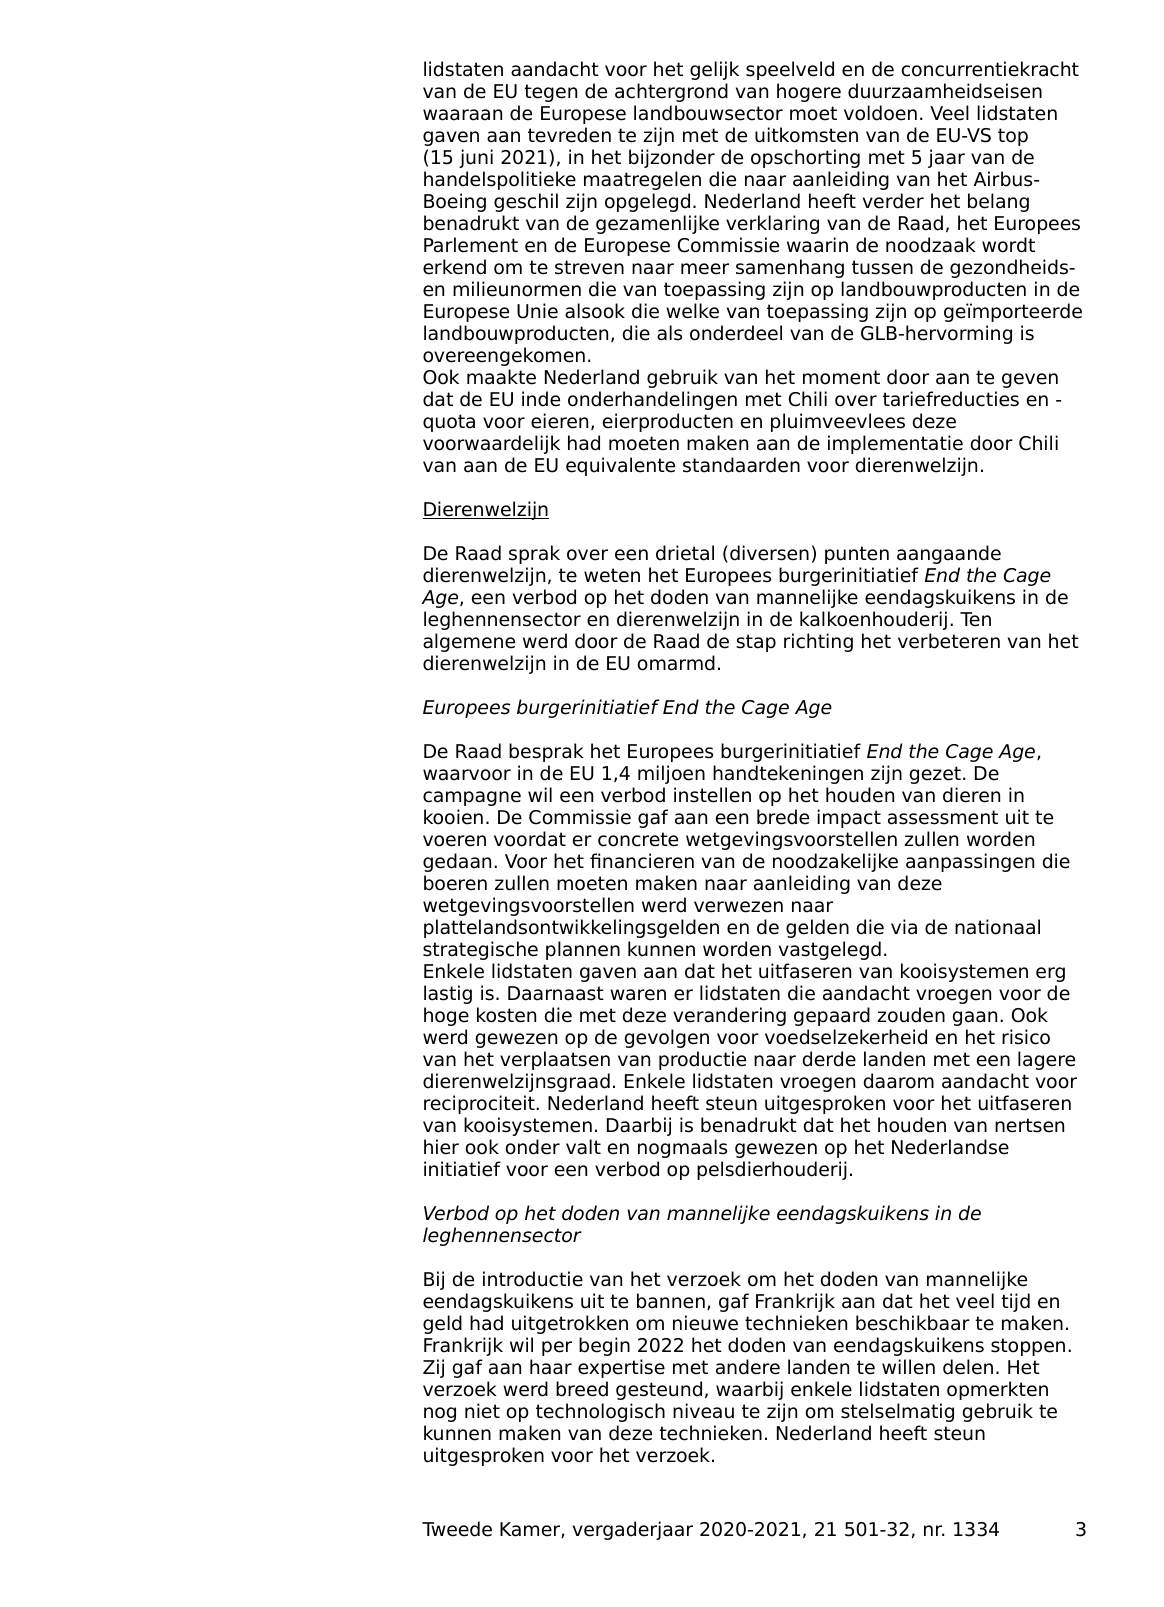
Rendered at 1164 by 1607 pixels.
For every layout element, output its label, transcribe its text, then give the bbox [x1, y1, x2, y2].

text lidstaten aandacht voor het gelijk speelveld en de concurrentiekracht van de EU tegen de achtergrond van hogere duurzaamheidseisen waaraan de Europese landbouwsector moet voldoen. Veel lidstaten gaven aan tevreden te zijn met de uitkomsten van de EU-VS top (15 juni 2021), in het bijzonder de opschorting met 5 jaar van de handelspolitieke maatregelen die naar aanleiding van het Airbus-Boeing geschil zijn opgelegd. Nederland heeft verder het belang benadrukt van de gezamenlijke verklaring van de Raad, het Europees Parlement en de Europese Commissie waarin de noodzaak wordt erkend om te streven naar meer samenhang tussen de gezondheids- en milieunormen die van toepassing zijn op landbouwproducten in de Europese Unie alsook die welke van toepassing zijn op geïmporteerde landbouwproducten, die als onderdeel van de GLB-hervorming is overeengekomen. [422, 59, 1087, 367]
subtitle Verbod op het doden van mannelijke eendagskuikens in de leghennensector [422, 1203, 1087, 1247]
text De Raad besprak het Europees burgerinitiatief End the Cage Age, waarvoor in de EU 1,4 miljoen handtekeningen zijn gezet. De campagne wil een verbod instellen op het houden van dieren in kooien. De Commissie gaf aan een brede impact assessment uit te voeren voordat er concrete wetgevingsvoorstellen zullen worden gedaan. Voor het financieren van de noodzakelijke aanpassingen die boeren zullen moeten maken naar aanleiding van deze wetgevingsvoorstellen werd verwezen naar plattelandsontwikkelingsgelden en de gelden die via de nationaal strategische plannen kunnen worden vastgelegd. [422, 741, 1087, 961]
text De Raad sprak over een drietal (diversen) punten aangaande dierenwelzijn, te weten het Europees burgerinitiatief End the Cage Age, een verbod op het doden van mannelijke eendagskuikens in de leghennensector en dierenwelzijn in de kalkoenhouderij. Ten algemene werd door de Raad de stap richting het verbeteren van het dierenwelzijn in de EU omarmd. [422, 543, 1087, 675]
subtitle Dierenwelzijn [422, 499, 1087, 521]
text Enkele lidstaten gaven aan dat het uitfaseren van kooisystemen erg lastig is. Daarnaast waren er lidstaten die aandacht vroegen voor de hoge kosten die met deze verandering gepaard zouden gaan. Ook werd gewezen op de gevolgen voor voedselzekerheid en het risico van het verplaatsen van productie naar derde landen met een lagere dierenwelzijnsgraad. Enkele lidstaten vroegen daarom aandacht voor reciprociteit. Nederland heeft steun uitgesproken voor het uitfaseren van kooisystemen. Daarbij is benadrukt dat het houden van nertsen hier ook onder valt en nogmaals gewezen op het Nederlandse initiatief voor een verbod op pelsdierhouderij. [422, 961, 1087, 1181]
subtitle Europees burgerinitiatief End the Cage Age [422, 697, 1087, 719]
text Ook maakte Nederland gebruik van het moment door aan te geven dat de EU inde onderhandelingen met Chili over tariefreducties en -quota voor eieren, eierproducten en pluimveevlees deze voorwaardelijk had moeten maken aan de implementatie door Chili van aan de EU equivalente standaarden voor dierenwelzijn. [422, 367, 1087, 477]
text Bij de introductie van het verzoek om het doden van mannelijke eendagskuikens uit te bannen, gaf Frankrijk aan dat het veel tijd en geld had uitgetrokken om nieuwe technieken beschikbaar te maken. Frankrijk wil per begin 2022 het doden van eendagskuikens stoppen. Zij gaf aan haar expertise met andere landen te willen delen. Het verzoek werd breed gesteund, waarbij enkele lidstaten opmerkten nog niet op technologisch niveau te zijn om stelselmatig gebruik te kunnen maken van deze technieken. Nederland heeft steun uitgesproken voor het verzoek. [422, 1269, 1087, 1467]
